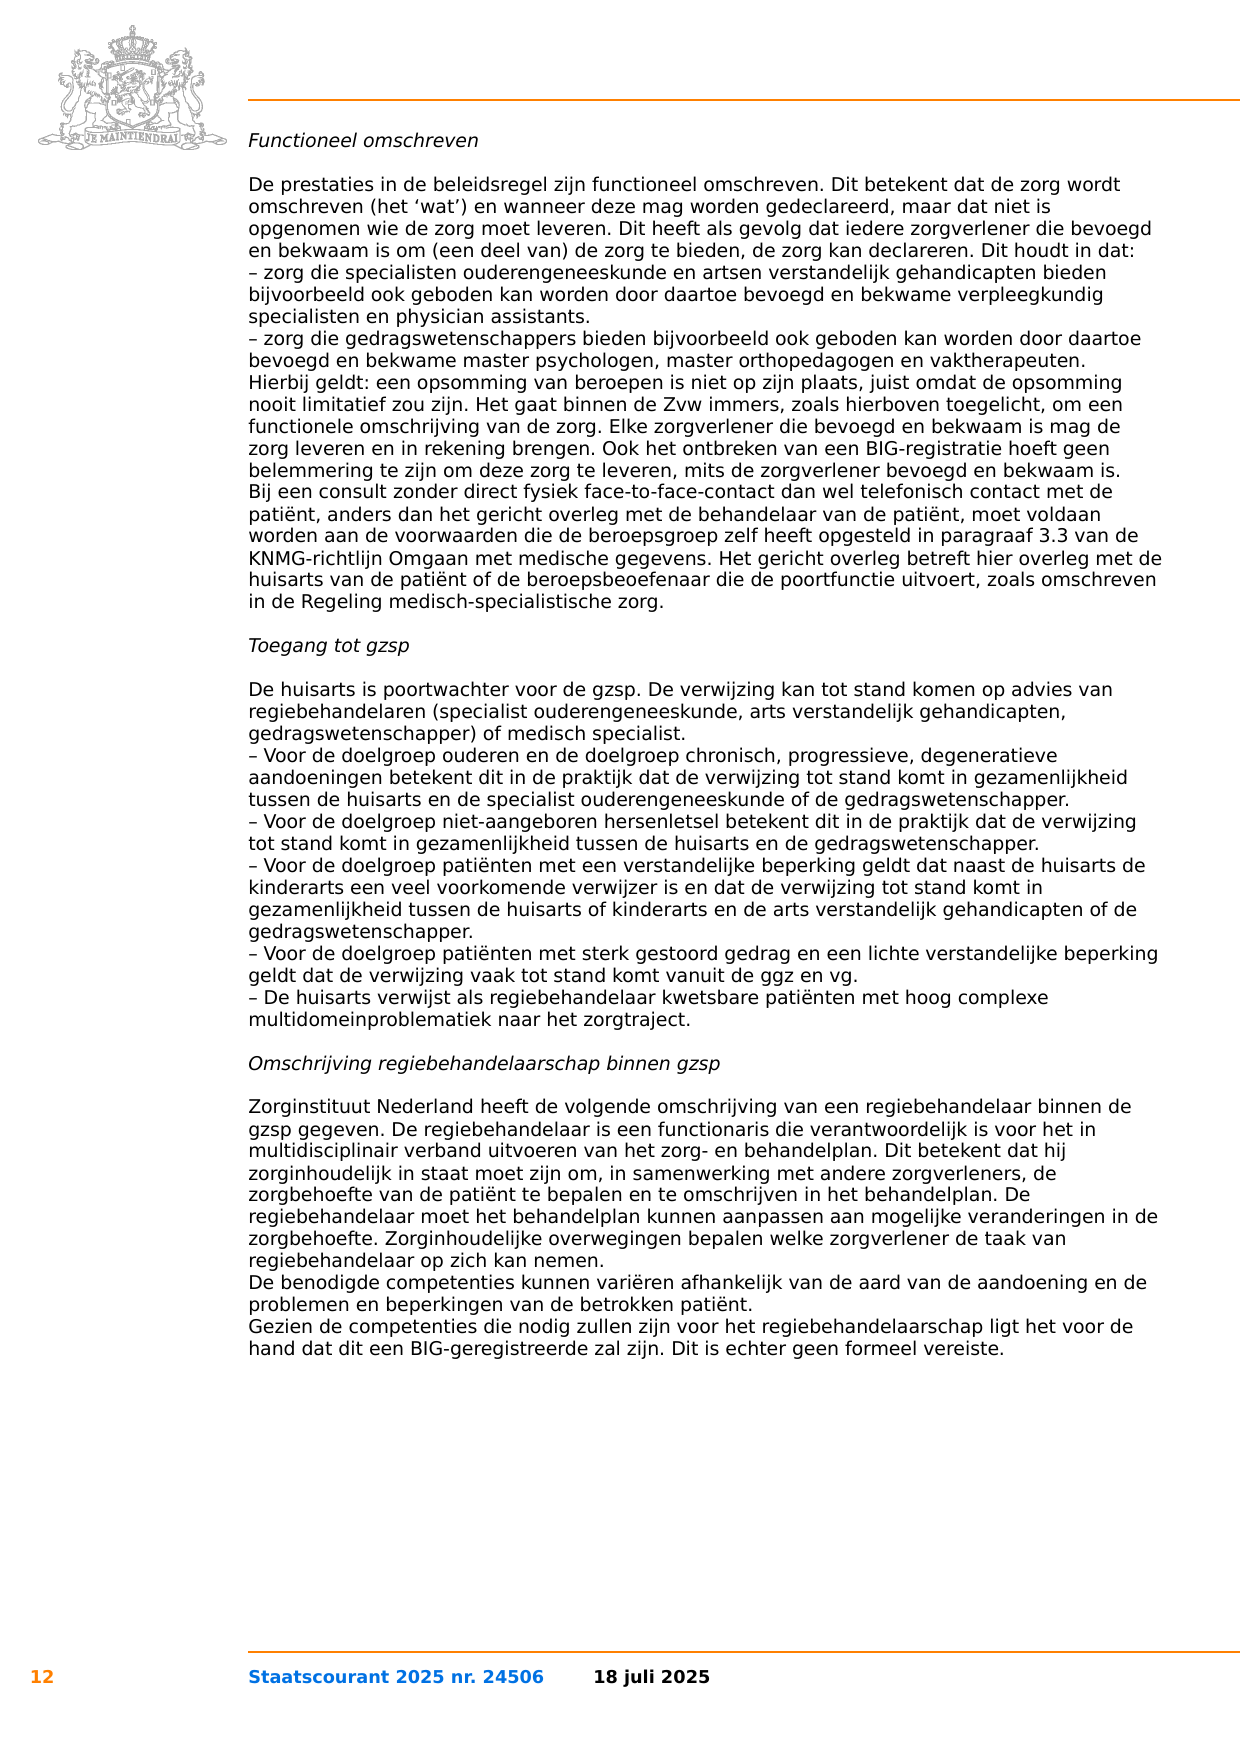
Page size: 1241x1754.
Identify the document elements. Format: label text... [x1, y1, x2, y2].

text – De huisarts verwijst als regiebehandelaar kwetsbare patiënten met hoog complexe multidomeinproblematiek naar het zorgtraject. [248, 987, 1163, 1031]
text De benodigde competenties kunnen variëren afhankelijk van de aard van de aandoening en de problemen en beperkingen van de betrokken patiënt. [248, 1272, 1163, 1316]
text Zorginstituut Nederland heeft de volgende omschrijving van een regiebehandelaar binnen de gzsp gegeven. De regiebehandelaar is een functionaris die verantwoordelijk is voor het in multidisciplinair verband uitvoeren van het zorg- en behandelplan. Dit betekent dat hij zorginhoudelijk in staat moet zijn om, in samenwerking met andere zorgverleners, de zorgbehoefte van de patiënt te bepalen en te omschrijven in het behandelplan. De regiebehandelaar moet het behandelplan kunnen aanpassen aan mogelijke veranderingen in de zorgbehoefte. Zorginhoudelijke overwegingen bepalen welke zorgverlener de taak van regiebehandelaar op zich kan nemen. [248, 1096, 1163, 1272]
text – Voor de doelgroep patiënten met sterk gestoord gedrag en een lichte verstandelijke beperking geldt dat de verwijzing vaak tot stand komt vanuit de ggz en vg. [248, 943, 1163, 987]
subtitle Toegang tot gzsp [248, 635, 1163, 657]
text De huisarts is poortwachter voor de gzsp. De verwijzing kan tot stand komen op advies van regiebehandelaren (specialist ouderengeneeskunde, arts verstandelijk gehandicapten, gedragswetenschapper) of medisch specialist. [248, 679, 1163, 745]
text Bij een consult zonder direct fysiek face-to-face-contact dan wel telefonisch contact met de patiënt, anders dan het gericht overleg met de behandelaar van de patiënt, moet voldaan worden aan de voorwaarden die de beroepsgroep zelf heeft opgesteld in paragraaf 3.3 van de KNMG-richtlijn Omgaan met medische gegevens. Het gericht overleg betreft hier overleg met de huisarts van de patiënt of de beroepsbeoefenaar die de poortfunctie uitvoert, zoals omschreven in de Regeling medisch-specialistische zorg. [248, 481, 1163, 613]
text – Voor de doelgroep ouderen en de doelgroep chronisch, progressieve, degeneratieve aandoeningen betekent dit in de praktijk dat de verwijzing tot stand komt in gezamenlijkheid tussen de huisarts en de specialist ouderengeneeskunde of de gedragswetenschapper. [248, 745, 1163, 811]
text – zorg die specialisten ouderengeneeskunde en artsen verstandelijk gehandicapten bieden bijvoorbeeld ook geboden kan worden door daartoe bevoegd en bekwame verpleegkundig specialisten en physician assistants. [248, 262, 1163, 328]
text – Voor de doelgroep patiënten met een verstandelijke beperking geldt dat naast de huisarts de kinderarts een veel voorkomende verwijzer is en dat de verwijzing tot stand komt in gezamenlijkheid tussen de huisarts of kinderarts en de arts verstandelijk gehandicapten of de gedragswetenschapper. [248, 855, 1163, 943]
subtitle Functioneel omschreven [248, 130, 1163, 152]
subtitle Omschrijving regiebehandelaarschap binnen gzsp [248, 1053, 1163, 1074]
text Gezien de competenties die nodig zullen zijn voor het regiebehandelaarschap ligt het voor de hand dat dit een BIG-geregistreerde zal zijn. Dit is echter geen formeel vereiste. [248, 1316, 1163, 1360]
text Hierbij geldt: een opsomming van beroepen is niet op zijn plaats, juist omdat de opsomming nooit limitatief zou zijn. Het gaat binnen de Zvw immers, zoals hierboven toegelicht, om een functionele omschrijving van de zorg. Elke zorgverlener die bevoegd en bekwaam is mag de zorg leveren en in rekening brengen. Ook het ontbreken van een BIG-registratie hoeft geen belemmering te zijn om deze zorg te leveren, mits de zorgverlener bevoegd en bekwaam is. [248, 372, 1163, 481]
text – Voor de doelgroep niet-aangeboren hersenletsel betekent dit in de praktijk dat de verwijzing tot stand komt in gezamenlijkheid tussen de huisarts en de gedragswetenschapper. [248, 811, 1163, 855]
text – zorg die gedragswetenschappers bieden bijvoorbeeld ook geboden kan worden door daartoe bevoegd en bekwame master psychologen, master orthopedagogen en vaktherapeuten. [248, 328, 1163, 372]
picture [38, 25, 227, 150]
text De prestaties in de beleidsregel zijn functioneel omschreven. Dit betekent dat de zorg wordt omschreven (het ‘wat’) en wanneer deze mag worden gedeclareerd, maar dat niet is opgenomen wie de zorg moet leveren. Dit heeft als gevolg dat iedere zorgverlener die bevoegd en bekwaam is om (een deel van) de zorg te bieden, de zorg kan declareren. Dit houdt in dat: [248, 174, 1163, 262]
